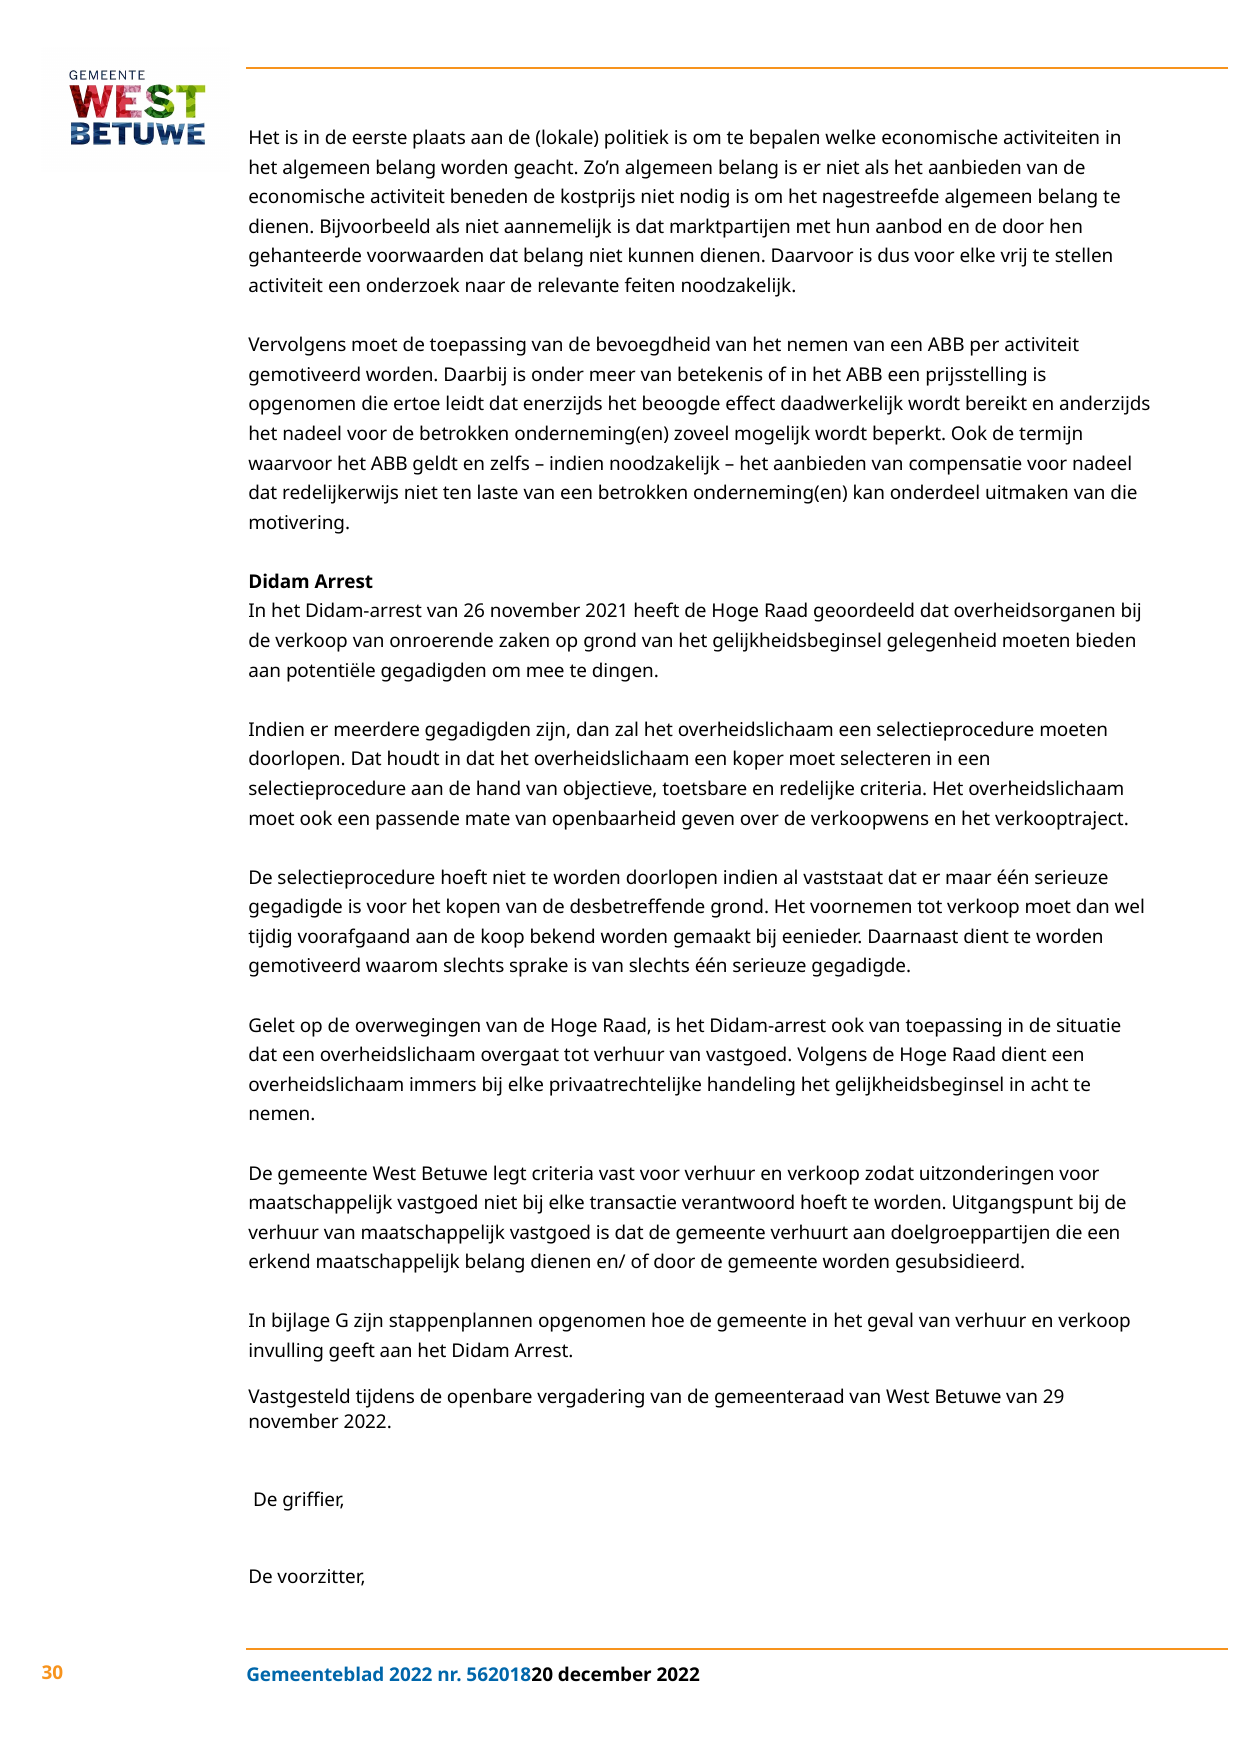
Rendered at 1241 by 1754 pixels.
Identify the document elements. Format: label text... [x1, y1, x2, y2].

text De gemeente West Betuwe legt criteria vast voor verhuur en verkoop zodat uitzonderingen voor maatschappelijk vastgoed niet bij elke transactie verantwoord hoeft te worden. Uitgangspunt bij de verhuur van maatschappelijk vastgoed is dat de gemeente verhuurt aan doelgroeppartijen die een erkend maatschappelijk belang dienen en/ of door de gemeente worden gesubsidieerd. [248, 1160, 1152, 1274]
text Gelet op de overwegingen van de Hoge Raad, is het Didam-arrest ook van toepassing in de situatie dat een overheidslichaam overgaat tot verhuur van vastgoed. Volgens de Hoge Raad dient een overheidslichaam immers bij elke privaatrechtelijke handeling het gelijkheidsbeginsel in acht te nemen. [248, 1012, 1152, 1126]
text Didam Arrest [248, 568, 1152, 594]
text De selectieprocedure hoeft niet te worden doorlopen indien al vaststaat dat er maar één serieuze gegadigde is voor het kopen van de desbetreffende grond. Het voornemen tot verkoop moet dan wel tijdig voorafgaand aan de koop bekend worden gemaakt bij eenieder. Daarnaast dient te worden gemotiveerd waarom slechts sprake is van slechts één serieuze gegadigde. [248, 864, 1152, 978]
text In bijlage G zijn stappenplannen opgenomen hoe de gemeente in het geval van verhuur en verkoop invulling geeft aan het Didam Arrest. [248, 1308, 1152, 1363]
text Vastgesteld tijdens de openbare vergadering van de gemeenteraad van West Betuwe van 29 november 2022. [248, 1383, 1152, 1434]
text Het is in de eerste plaats aan de (lokale) politiek is om te bepalen welke economische activiteiten in het algemeen belang worden geacht. Zo’n algemeen belang is er niet als het aanbieden van de economische activiteit beneden de kostprijs niet nodig is om het nagestreefde algemeen belang te dienen. Bijvoorbeeld als niet aannemelijk is dat marktpartijen met hun aanbod en de door hen gehanteerde voorwaarden dat belang niet kunnen dienen. Daarvoor is dus voor elke vrij te stellen activiteit een onderzoek naar de relevante feiten noodzakelijk. [248, 124, 1152, 298]
text In het Didam-arrest van 26 november 2021 heeft de Hoge Raad geoordeeld dat overheidsorganen bij de verkoop van onroerende zaken op grond van het gelijkheidsbeginsel gelegenheid moeten bieden aan potentiële gegadigden om mee te dingen. [248, 598, 1152, 683]
text Indien er meerdere gegadigden zijn, dan zal het overheidslichaam een selectieprocedure moeten doorlopen. Dat houdt in dat het overheidslichaam een koper moet selecteren in een selectieprocedure aan de hand van objectieve, toetsbare en redelijke criteria. Het overheidslichaam moet ook een passende mate van openbaarheid geven over de verkoopwens en het verkooptraject. [248, 716, 1152, 831]
text De griffier, [248, 1486, 1152, 1512]
text De voorzitter, [248, 1563, 1152, 1589]
picture [41, 47, 231, 172]
text Vervolgens moet de toepassing van de bevoegdheid van het nemen van een ABB per activiteit gemotiveerd worden. Daarbij is onder meer van betekenis of in het ABB een prijsstelling is opgenomen die ertoe leidt dat enerzijds het beoogde effect daadwerkelijk wordt bereikt en anderzijds het nadeel voor de betrokken onderneming(en) zoveel mogelijk wordt beperkt. Ook de termijn waarvoor het ABB geldt en zelfs – indien noodzakelijk – het aanbieden van compensatie voor nadeel dat redelijkerwijs niet ten laste van een betrokken onderneming(en) kan onderdeel uitmaken van die motivering. [248, 331, 1152, 535]
